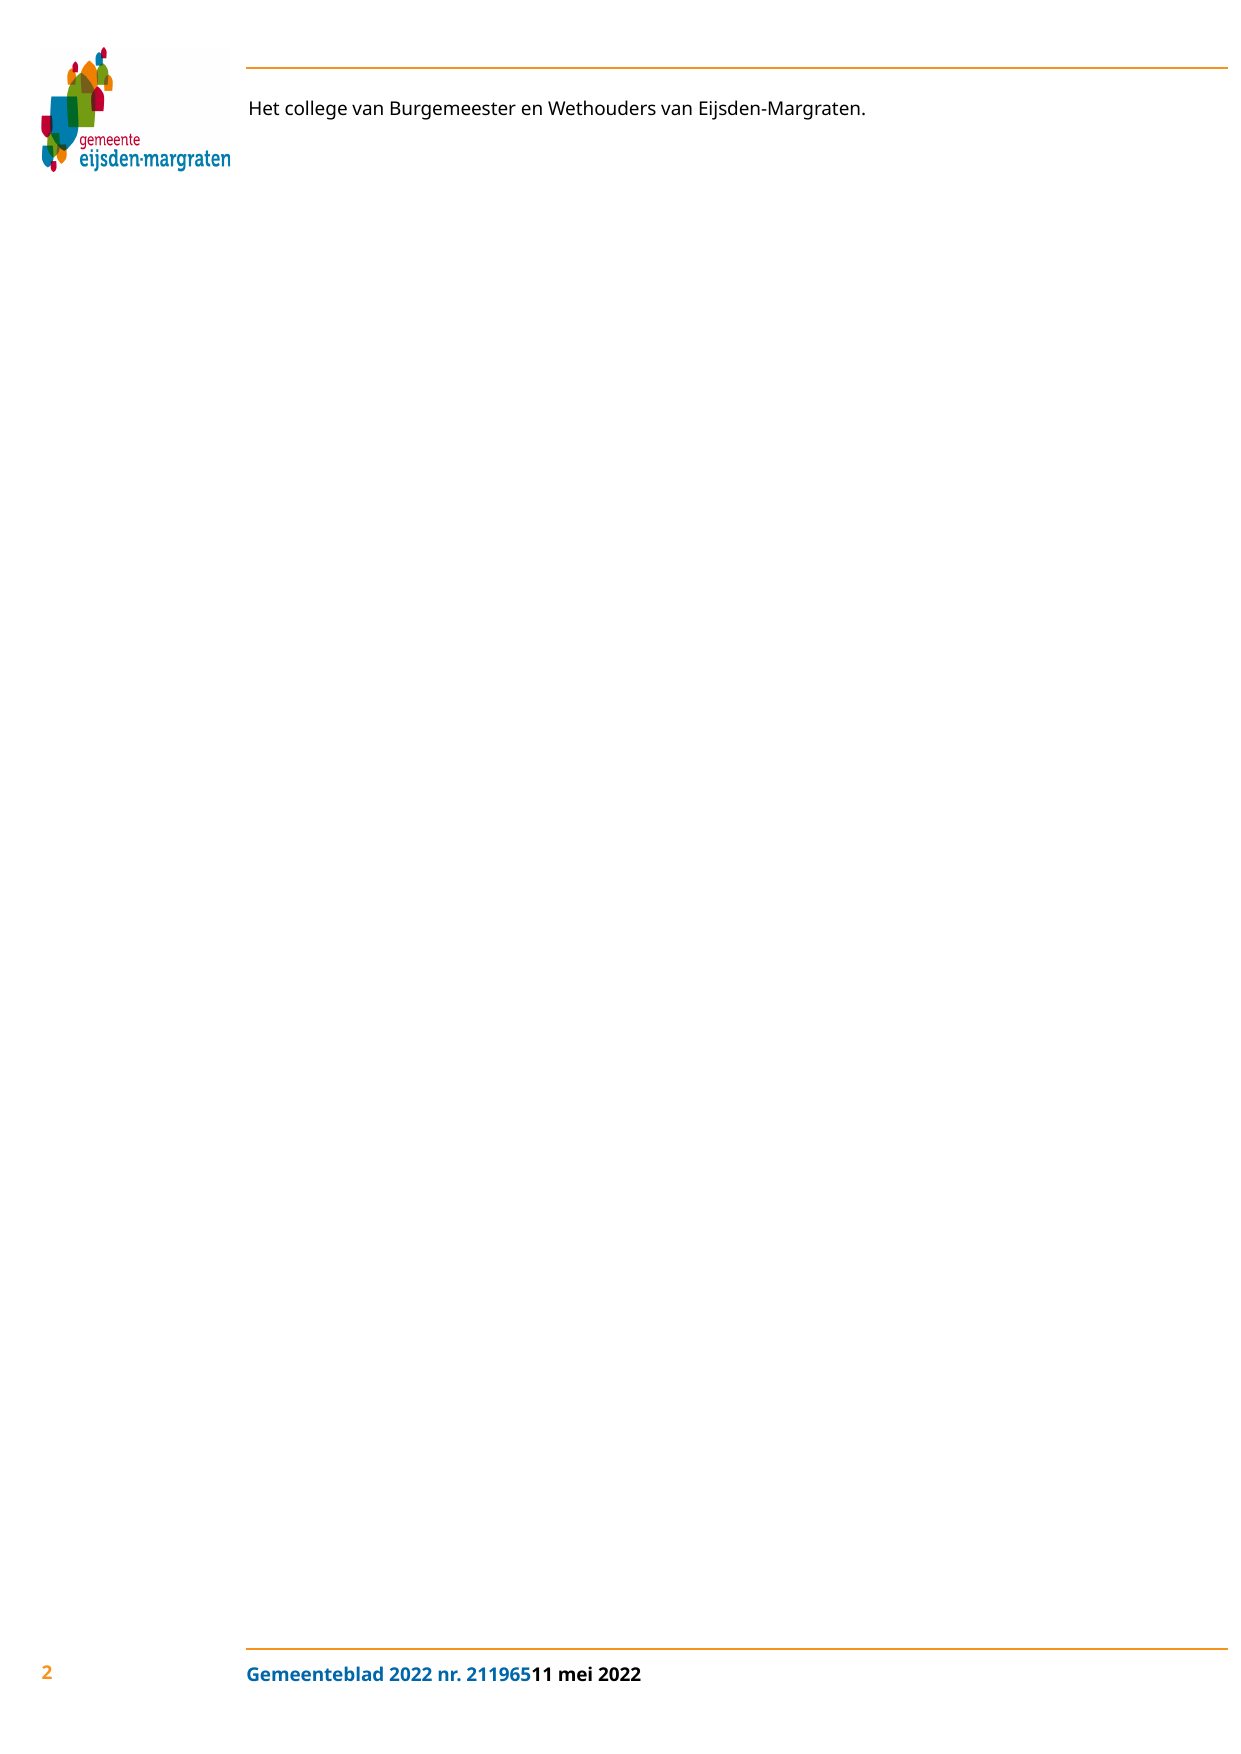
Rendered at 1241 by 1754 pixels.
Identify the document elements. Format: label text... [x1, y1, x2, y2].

text Het college van Burgemeester en Wethouders van Eijsden-Margraten. [248, 95, 1152, 121]
picture [41, 47, 231, 172]
